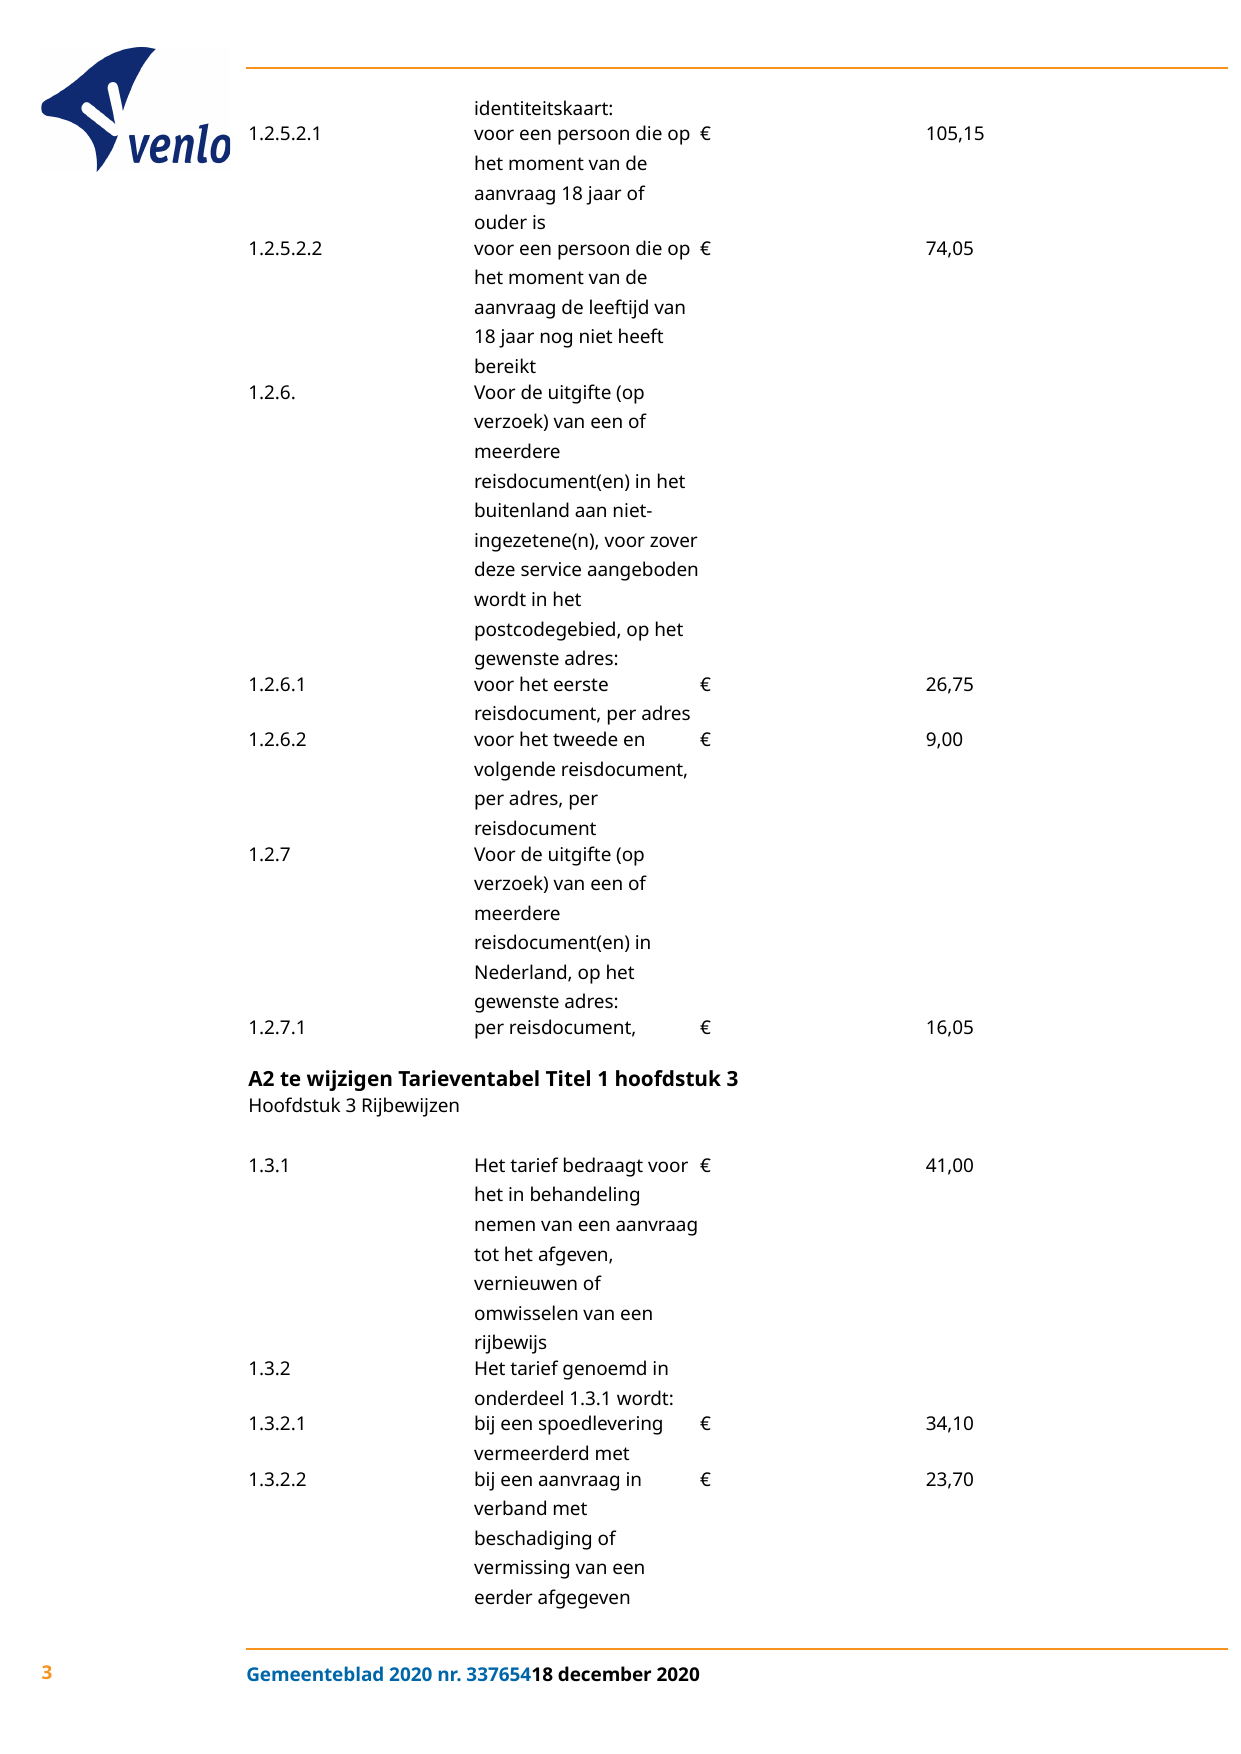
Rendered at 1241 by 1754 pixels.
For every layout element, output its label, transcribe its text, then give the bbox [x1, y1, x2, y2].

table_cell 1.2.5.2.1 [248, 121, 474, 235]
table_cell 1.3.2.2 [248, 1466, 474, 1610]
table_cell € [700, 121, 926, 235]
table_cell 1.3.2 [248, 1355, 474, 1411]
table_cell 1.2.6.1 [248, 671, 474, 726]
table_cell [926, 95, 1152, 121]
table_header 41,00 [926, 1152, 1152, 1355]
table_cell € [700, 671, 926, 726]
table_cell 105,15 [926, 121, 1152, 235]
table_cell € [700, 1466, 926, 1610]
table_cell voor het tweede en volgende reisdocument, per adres, per reisdocument [474, 726, 700, 841]
table_cell 1.2.7 [248, 841, 474, 1014]
table_cell 9,00 [926, 726, 1152, 841]
table_cell bij een aanvraag in verband met beschadiging of vermissing van een eerder afgegeven [474, 1466, 700, 1610]
table_cell [700, 379, 926, 671]
table_cell 1.2.7.1 [248, 1015, 474, 1040]
table_cell identiteitskaart: [474, 95, 700, 121]
picture [41, 47, 231, 172]
table_cell [700, 841, 926, 1014]
table_cell 1.2.6.2 [248, 726, 474, 841]
table_cell [926, 841, 1152, 1014]
text A2 te wijzigen Tarieventabel Titel 1 hoofdstuk 3 [248, 1064, 1152, 1093]
table_cell 1.2.6. [248, 379, 474, 671]
table_cell [926, 379, 1152, 671]
table_cell voor het eerste reisdocument, per adres [474, 671, 700, 726]
table_cell voor een persoon die op het moment van de aanvraag de leeftijd van 18 jaar nog niet heeft bereikt [474, 235, 700, 379]
table_cell Het tarief genoemd in onderdeel 1.3.1 wordt: [474, 1355, 700, 1411]
table_cell 34,10 [926, 1411, 1152, 1466]
table_cell per reisdocument, [474, 1015, 700, 1040]
table_cell Voor de uitgifte (op verzoek) van een of meerdere reisdocument(en) in het buitenland aan niet-ingezetene(n), voor zover deze service aangeboden wordt in het postcodegebied, op het gewenste adres: [474, 379, 700, 671]
table_cell 1.3.2.1 [248, 1411, 474, 1466]
table_header € [700, 1152, 926, 1355]
table_header 1.3.1 [248, 1152, 474, 1355]
table_header Het tarief bedraagt voor het in behandeling nemen van een aanvraag tot het afgeven, vernieuwen of omwisselen van een rijbewijs [474, 1152, 700, 1355]
table_cell [700, 1355, 926, 1411]
table_cell voor een persoon die op het moment van de aanvraag 18 jaar of ouder is [474, 121, 700, 235]
table_cell Voor de uitgifte (op verzoek) van een of meerdere reisdocument(en) in Nederland, op het gewenste adres: [474, 841, 700, 1014]
table_cell € [700, 235, 926, 379]
table_cell [700, 95, 926, 121]
table_cell € [700, 726, 926, 841]
table_cell [248, 95, 474, 121]
text Hoofdstuk 3 Rijbewijzen [248, 1093, 1152, 1118]
table_cell 23,70 [926, 1466, 1152, 1610]
table_cell € [700, 1015, 926, 1040]
table_cell 16,05 [926, 1015, 1152, 1040]
table_cell 74,05 [926, 235, 1152, 379]
table_cell bij een spoedlevering vermeerderd met [474, 1411, 700, 1466]
table_cell [926, 1355, 1152, 1411]
table_cell € [700, 1411, 926, 1466]
table_cell 26,75 [926, 671, 1152, 726]
table_cell 1.2.5.2.2 [248, 235, 474, 379]
